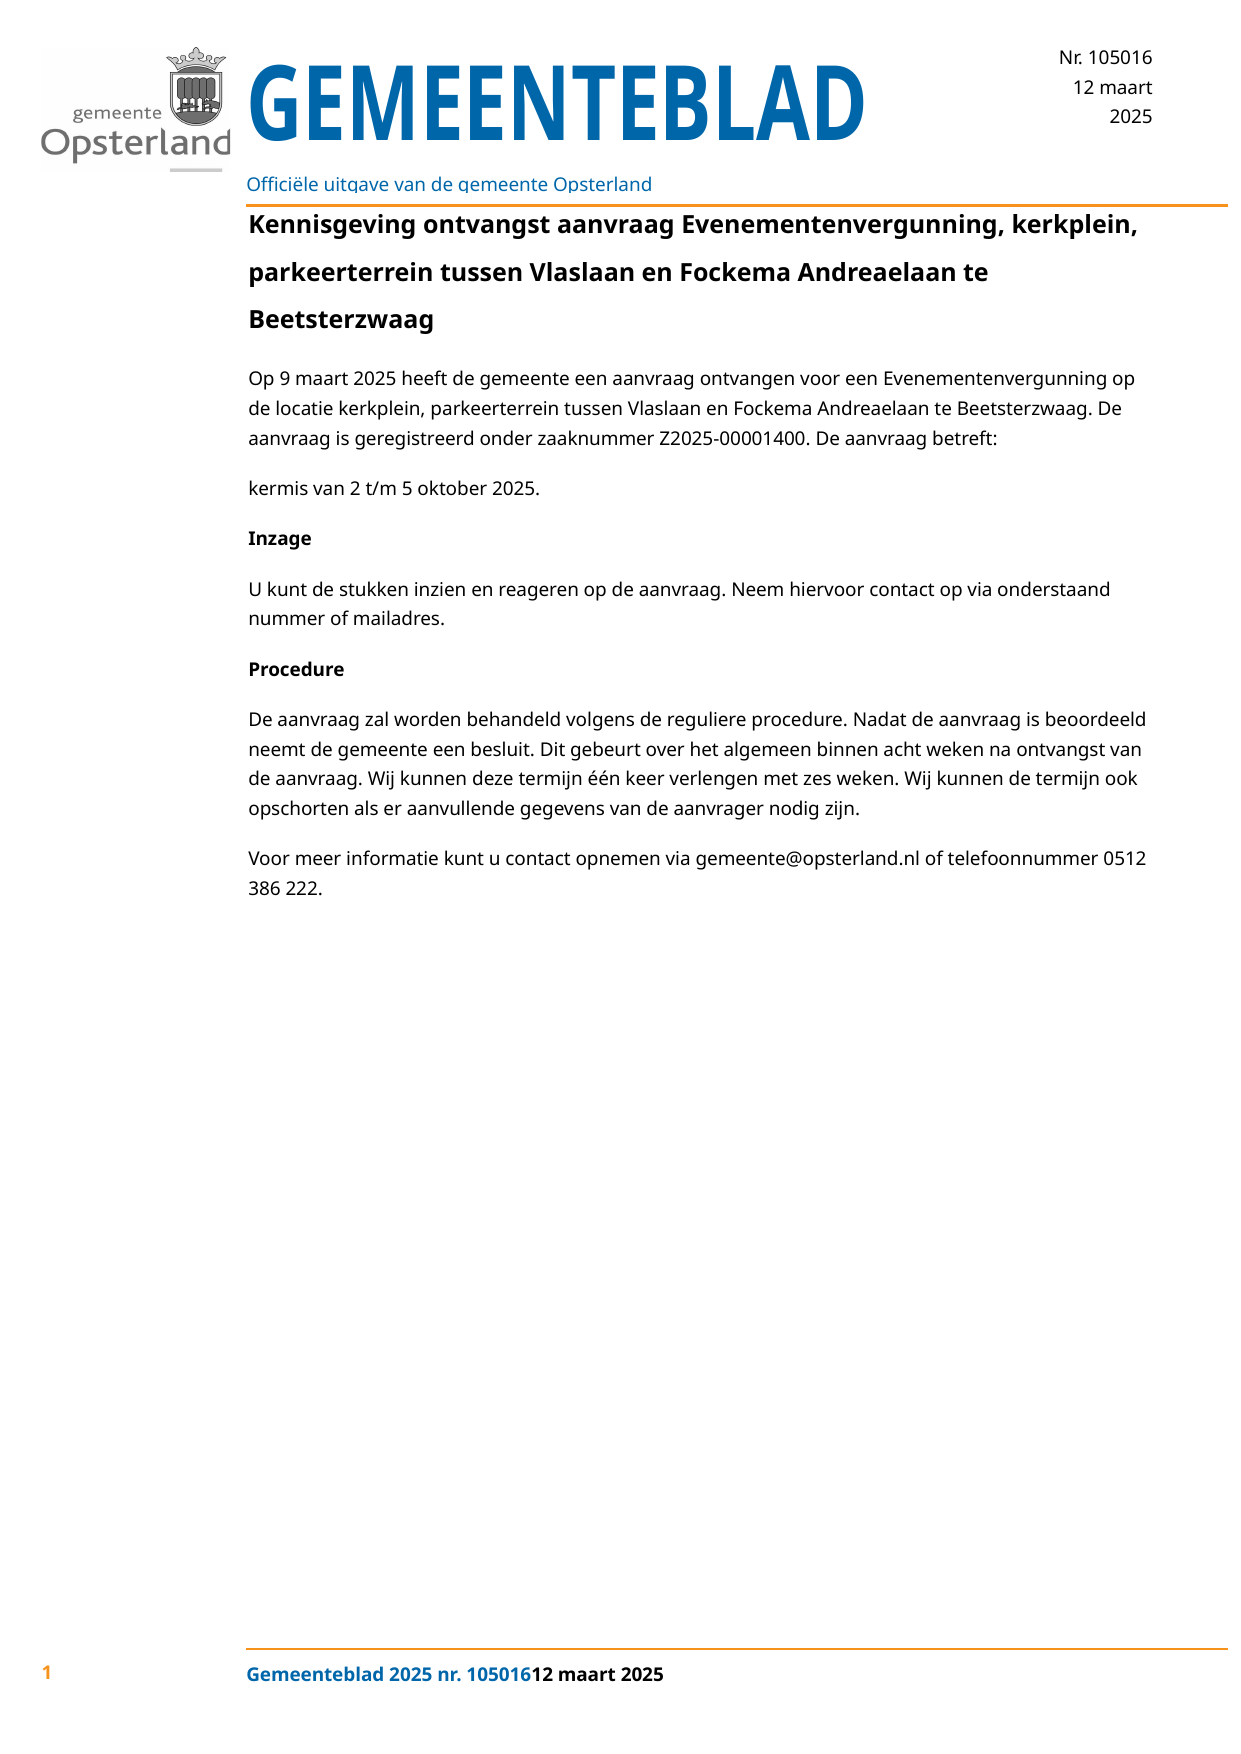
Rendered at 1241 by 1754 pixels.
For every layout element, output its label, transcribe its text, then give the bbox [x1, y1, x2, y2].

text De aanvraag zal worden behandeld volgens de reguliere procedure. Nadat de aanvraag is beoordeeld neemt de gemeente een besluit. Dit gebeurt over het algemeen binnen acht weken na ontvangst van de aanvraag. Wij kunnen deze termijn één keer verlengen met zes weken. Wij kunnen de termijn ook opschorten als er aanvullende gegevens van de aanvrager nodig zijn. [248, 706, 1152, 821]
text Kennisgeving ontvangst aanvraag Evenementenvergunning, kerkplein, parkeerterrein tussen Vlaslaan en Fockema Andreaelaan te Beetsterzwaag [248, 207, 1152, 336]
text U kunt de stukken inzien en reageren op de aanvraag. Neem hiervoor contact op via onderstaand nummer of mailadres. [248, 576, 1152, 631]
text Voor meer informatie kunt u contact opnemen via gemeente@opsterland.nl of telefoonnummer 0512 386 222. [248, 846, 1152, 901]
text Inzage [248, 526, 1152, 551]
text Op 9 maart 2025 heeft de gemeente een aanvraag ontvangen voor een Evenementenvergunning op de locatie kerkplein, parkeerterrein tussen Vlaslaan en Fockema Andreaelaan te Beetsterzwaag. De aanvraag is geregistreerd onder zaaknummer Z2025-00001400. De aanvraag betreft: [248, 366, 1152, 450]
picture [41, 47, 231, 172]
text Procedure [248, 656, 1152, 682]
text kermis van 2 t/m 5 oktober 2025. [248, 475, 1152, 501]
